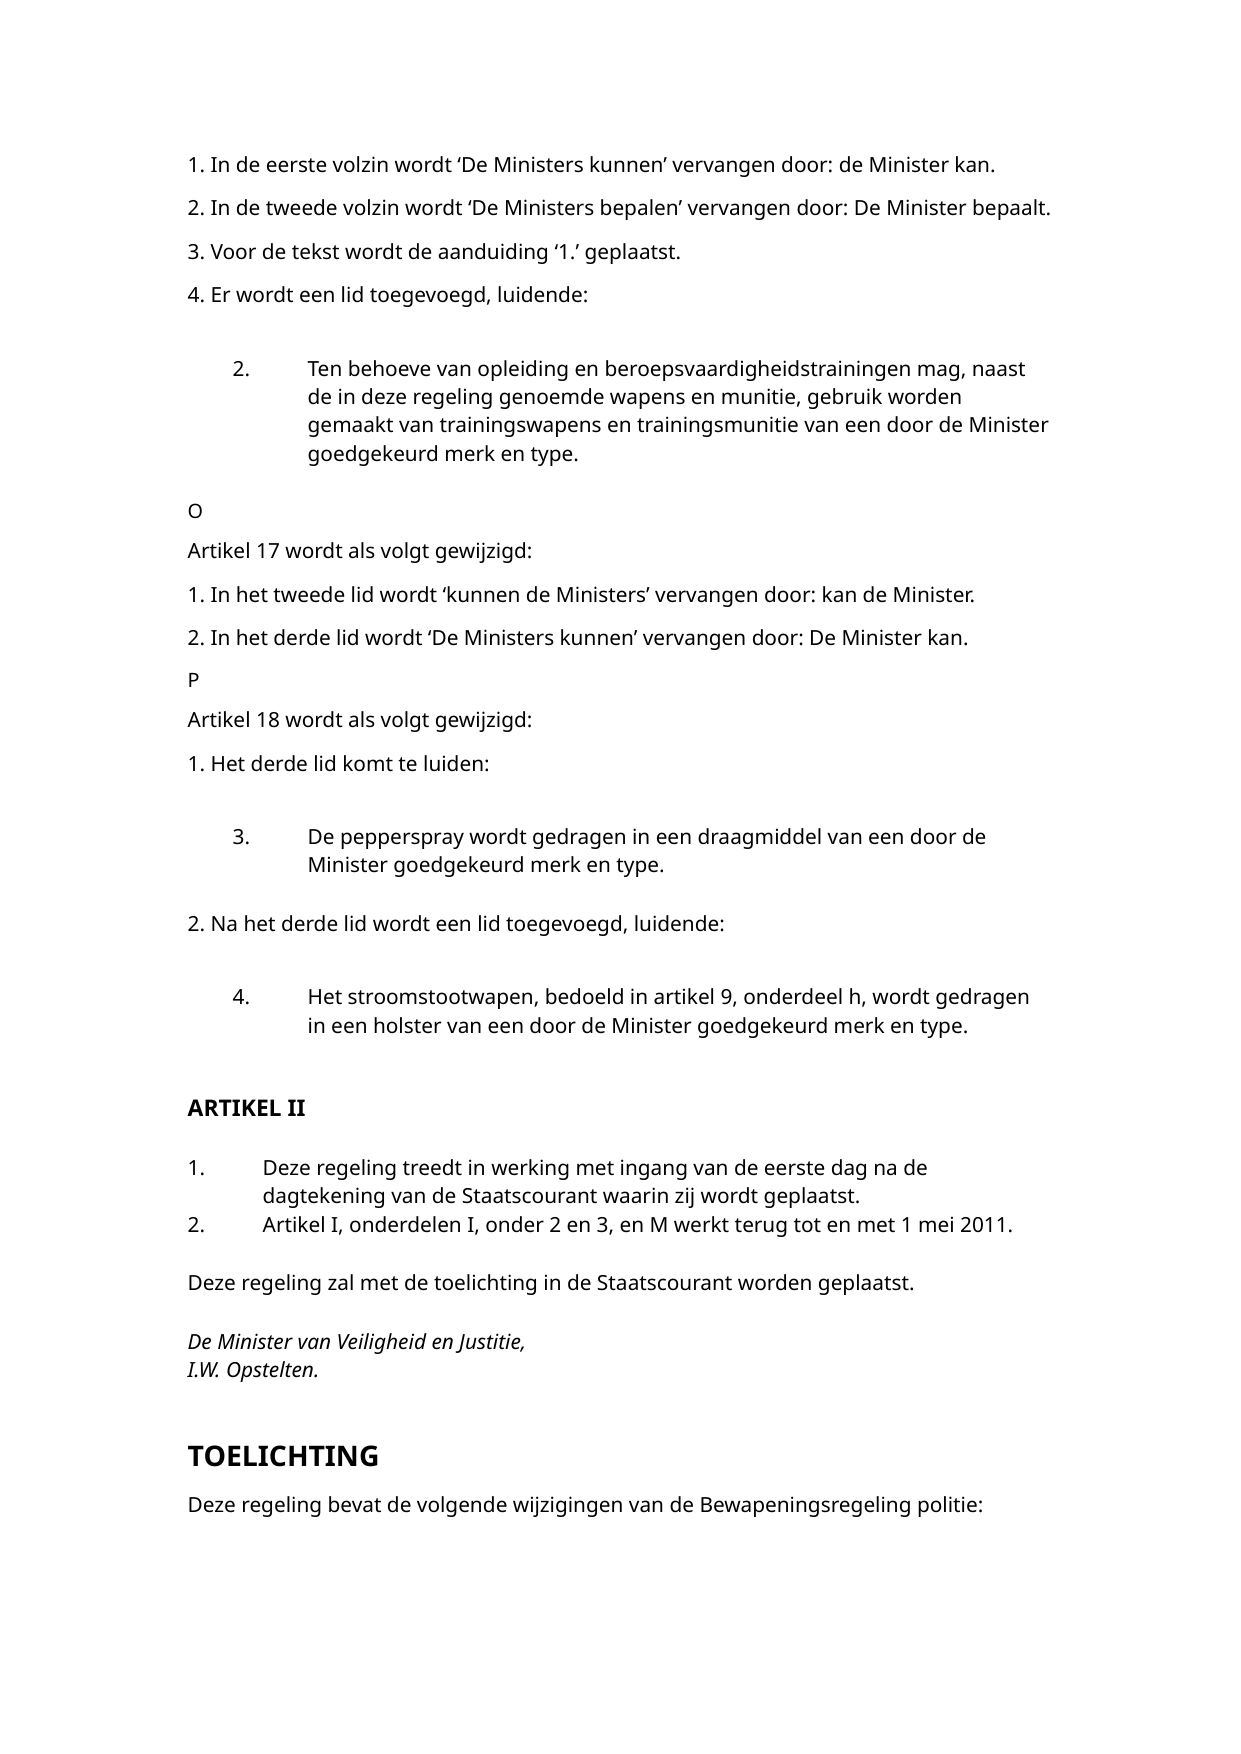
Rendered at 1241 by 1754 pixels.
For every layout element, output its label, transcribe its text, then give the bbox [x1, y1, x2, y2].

text O [187, 497, 1053, 524]
text 4. Er wordt een lid toegevoegd, luidende: [187, 280, 1053, 309]
list Ten behoeve van opleiding en beroepsvaardigheidstrainingen mag, naast de in deze regeling genoemde wapens en munitie, gebruik worden gemaakt van trainingswapens en trainingsmunitie van een door de Minister goedgekeurd merk en type. [232, 354, 1053, 467]
list Artikel I, onderdelen I, onder 2 en 3, en M werkt terug tot en met 1 mei 2011. [187, 1210, 1053, 1238]
text P [187, 667, 1053, 693]
text I.W. Opstelten. [187, 1355, 1053, 1384]
list Het stroomstootwapen, bedoeld in artikel 9, onderdeel h, wordt gedragen in een holster van een door de Minister goedgekeurd merk en type. [232, 982, 1053, 1039]
subtitle ARTIKEL II [187, 1092, 1053, 1123]
text 1. In het tweede lid wordt ‘kunnen de Ministers’ vervangen door: kan de Minister. [187, 580, 1053, 608]
text Deze regeling bevat de volgende wijzigingen van de Bewapeningsregeling politie: [187, 1490, 1053, 1518]
text 2. Na het derde lid wordt een lid toegevoegd, luidende: [187, 909, 1053, 937]
text 2. In het derde lid wordt ‘De Ministers kunnen’ vervangen door: De Minister kan. [187, 623, 1053, 652]
text 1. In de eerste volzin wordt ‘De Ministers kunnen’ vervangen door: de Minister kan. [187, 150, 1053, 178]
text 1. Het derde lid komt te luiden: [187, 749, 1053, 777]
text Deze regeling zal met de toelichting in de Staatscourant worden geplaatst. [187, 1268, 1053, 1297]
list De pepperspray wordt gedragen in een draagmiddel van een door de Minister goedgekeurd merk en type. [232, 822, 1053, 879]
text 3. Voor de tekst wordt de aanduiding ‘1.’ geplaatst. [187, 237, 1053, 265]
text 2. In de tweede volzin wordt ‘De Ministers bepalen’ vervangen door: De Minister bepaalt. [187, 193, 1053, 222]
list Deze regeling treedt in werking met ingang van de eerste dag na de dagtekening van de Staatscourant waarin zij wordt geplaatst. [187, 1153, 1053, 1210]
text Artikel 18 wordt als volgt gewijzigd: [187, 705, 1053, 734]
text De Minister van Veiligheid en Justitie, [187, 1327, 1053, 1355]
subtitle TOELICHTING [187, 1436, 1053, 1475]
text Artikel 17 wordt als volgt gewijzigd: [187, 536, 1053, 565]
